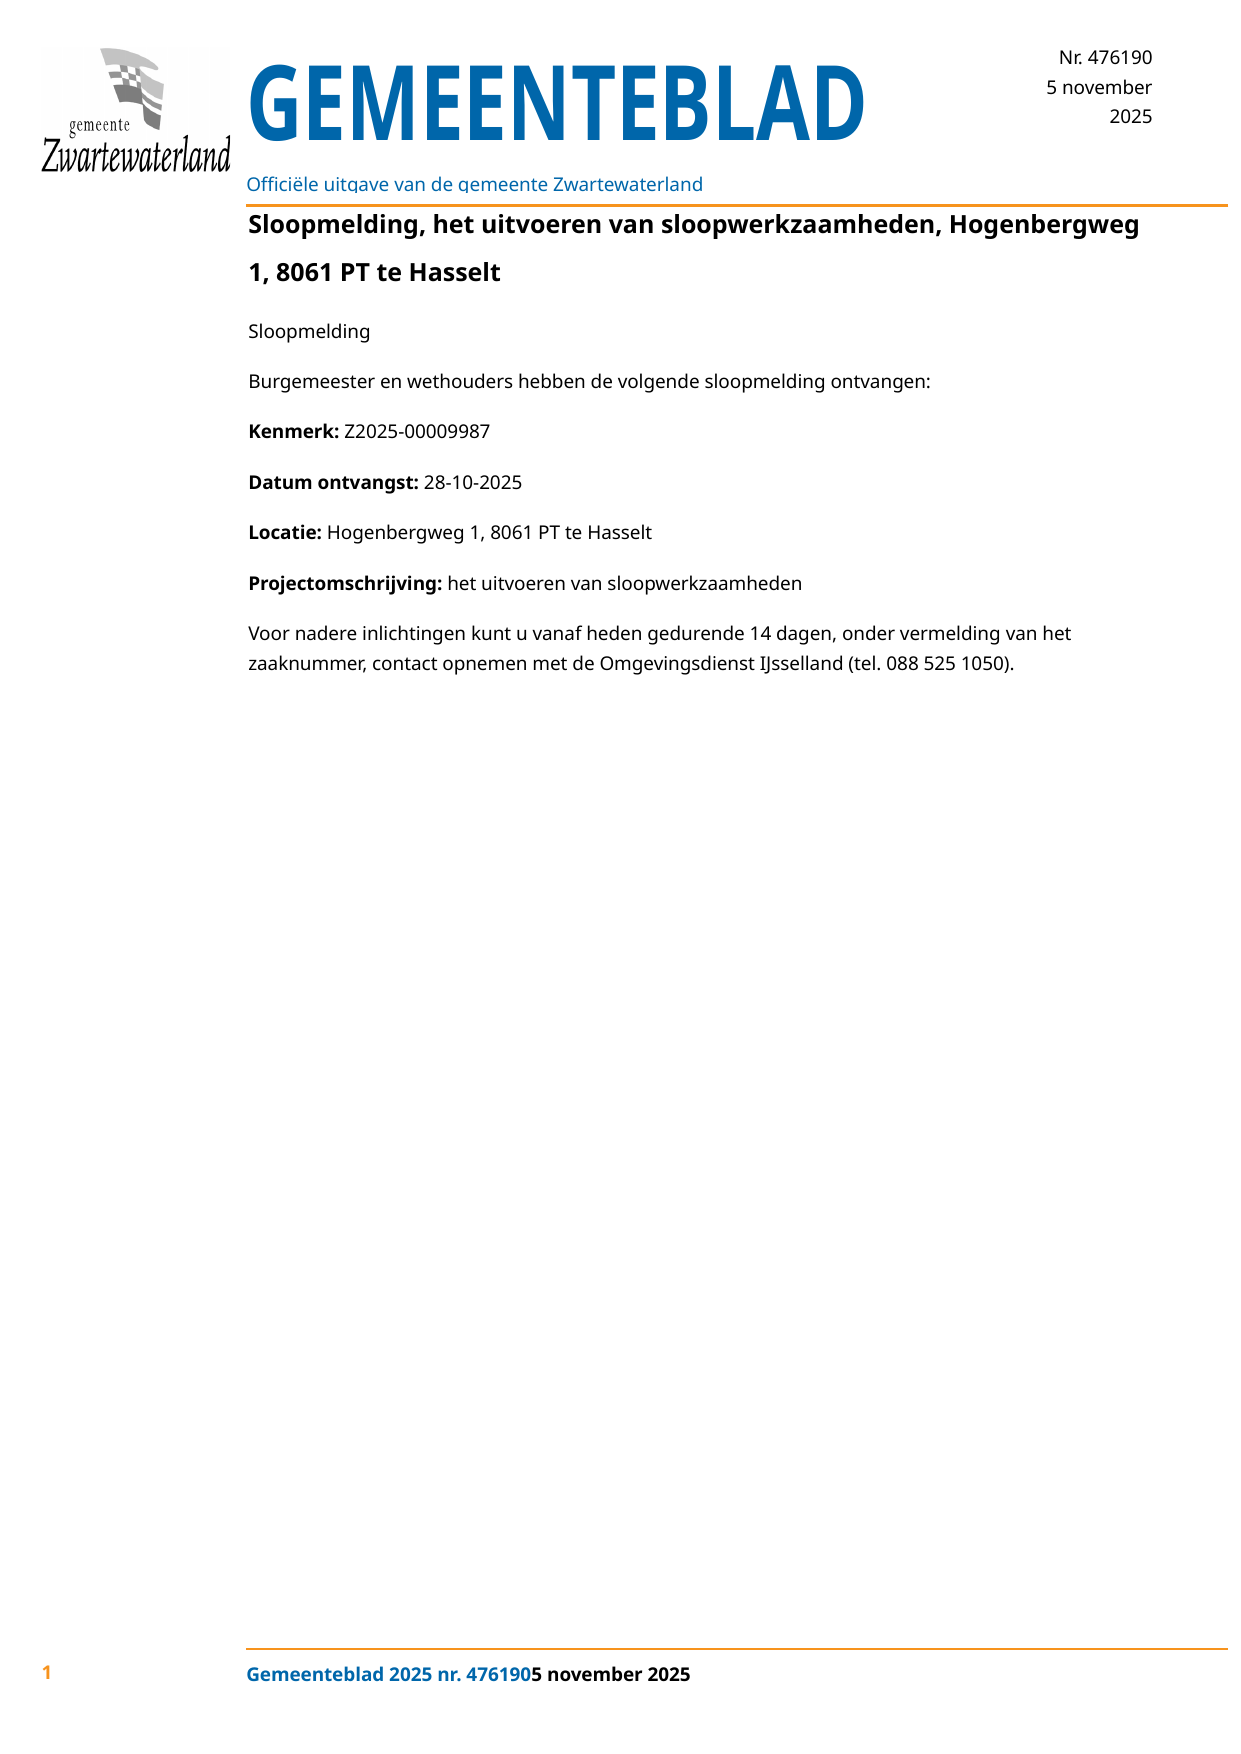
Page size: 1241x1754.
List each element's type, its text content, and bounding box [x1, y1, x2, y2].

text Sloopmelding [248, 318, 1152, 344]
text Projectomschrijving: het uitvoeren van sloopwerkzaamheden [248, 570, 1152, 596]
text Locatie: Hogenbergweg 1, 8061 PT te Hasselt [248, 519, 1152, 545]
text Voor nadere inlichtingen kunt u vanaf heden gedurende 14 dagen, onder vermelding van het zaaknummer, contact opnemen met de Omgevingsdienst IJsselland (tel. 088 525 1050). [248, 620, 1152, 676]
text Datum ontvangst: 28-10-2025 [248, 469, 1152, 495]
text Burgemeester en wethouders hebben de volgende sloopmelding ontvangen: [248, 368, 1152, 394]
text Kenmerk: Z2025-00009987 [248, 419, 1152, 444]
text Sloopmelding, het uitvoeren van sloopwerkzaamheden, Hogenbergweg 1, 8061 PT te Hasselt [248, 207, 1152, 288]
picture [41, 47, 231, 172]
